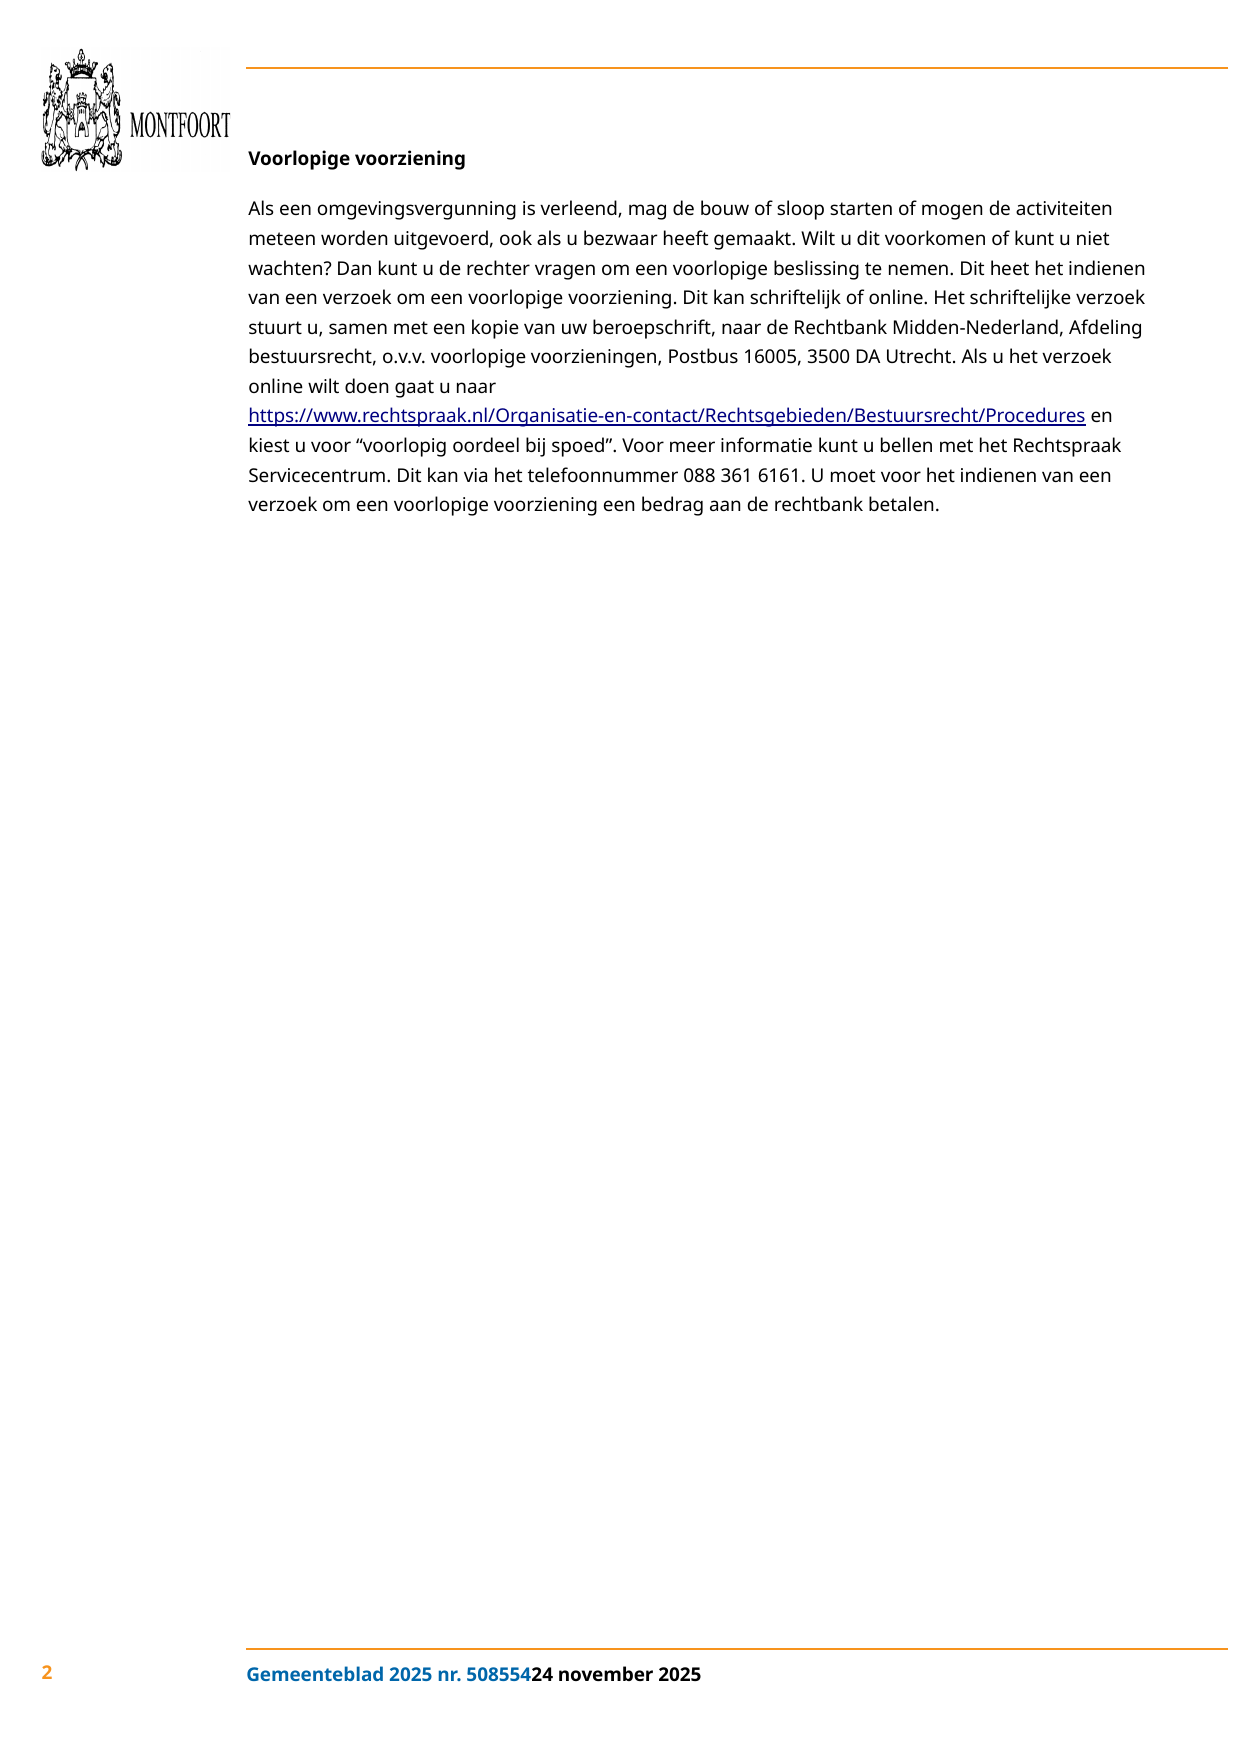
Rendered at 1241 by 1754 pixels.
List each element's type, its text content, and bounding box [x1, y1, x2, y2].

text Als een omgevingsvergunning is verleend, mag de bouw of sloop starten of mogen de activiteiten meteen worden uitgevoerd, ook als u bezwaar heeft gemaakt. Wilt u dit voorkomen of kunt u niet wachten? Dan kunt u de rechter vragen om een voorlopige beslissing te nemen. Dit heet het indienen van een verzoek om een voorlopige voorziening. Dit kan schriftelijk of online. Het schriftelijke verzoek stuurt u, samen met een kopie van uw beroepschrift, naar de Rechtbank Midden-Nederland, Afdeling bestuursrecht, o.v.v. voorlopige voorzieningen, Postbus 16005, 3500 DA Utrecht. Als u het verzoek online wilt doen gaat u naar https://www.rechtspraak.nl/Organisatie-en-contact/Rechtsgebieden/Bestuursrecht/Procedures en kiest u voor “voorlopig oordeel bij spoed”. Voor meer informatie kunt u bellen met het Rechtspraak Servicecentrum. Dit kan via het telefoonnummer 088 361 6161. U moet voor het indienen van een verzoek om een voorlopige voorziening een bedrag aan de rechtbank betalen. [248, 196, 1152, 517]
text Voorlopige voorziening [248, 145, 1152, 171]
picture [41, 47, 231, 172]
